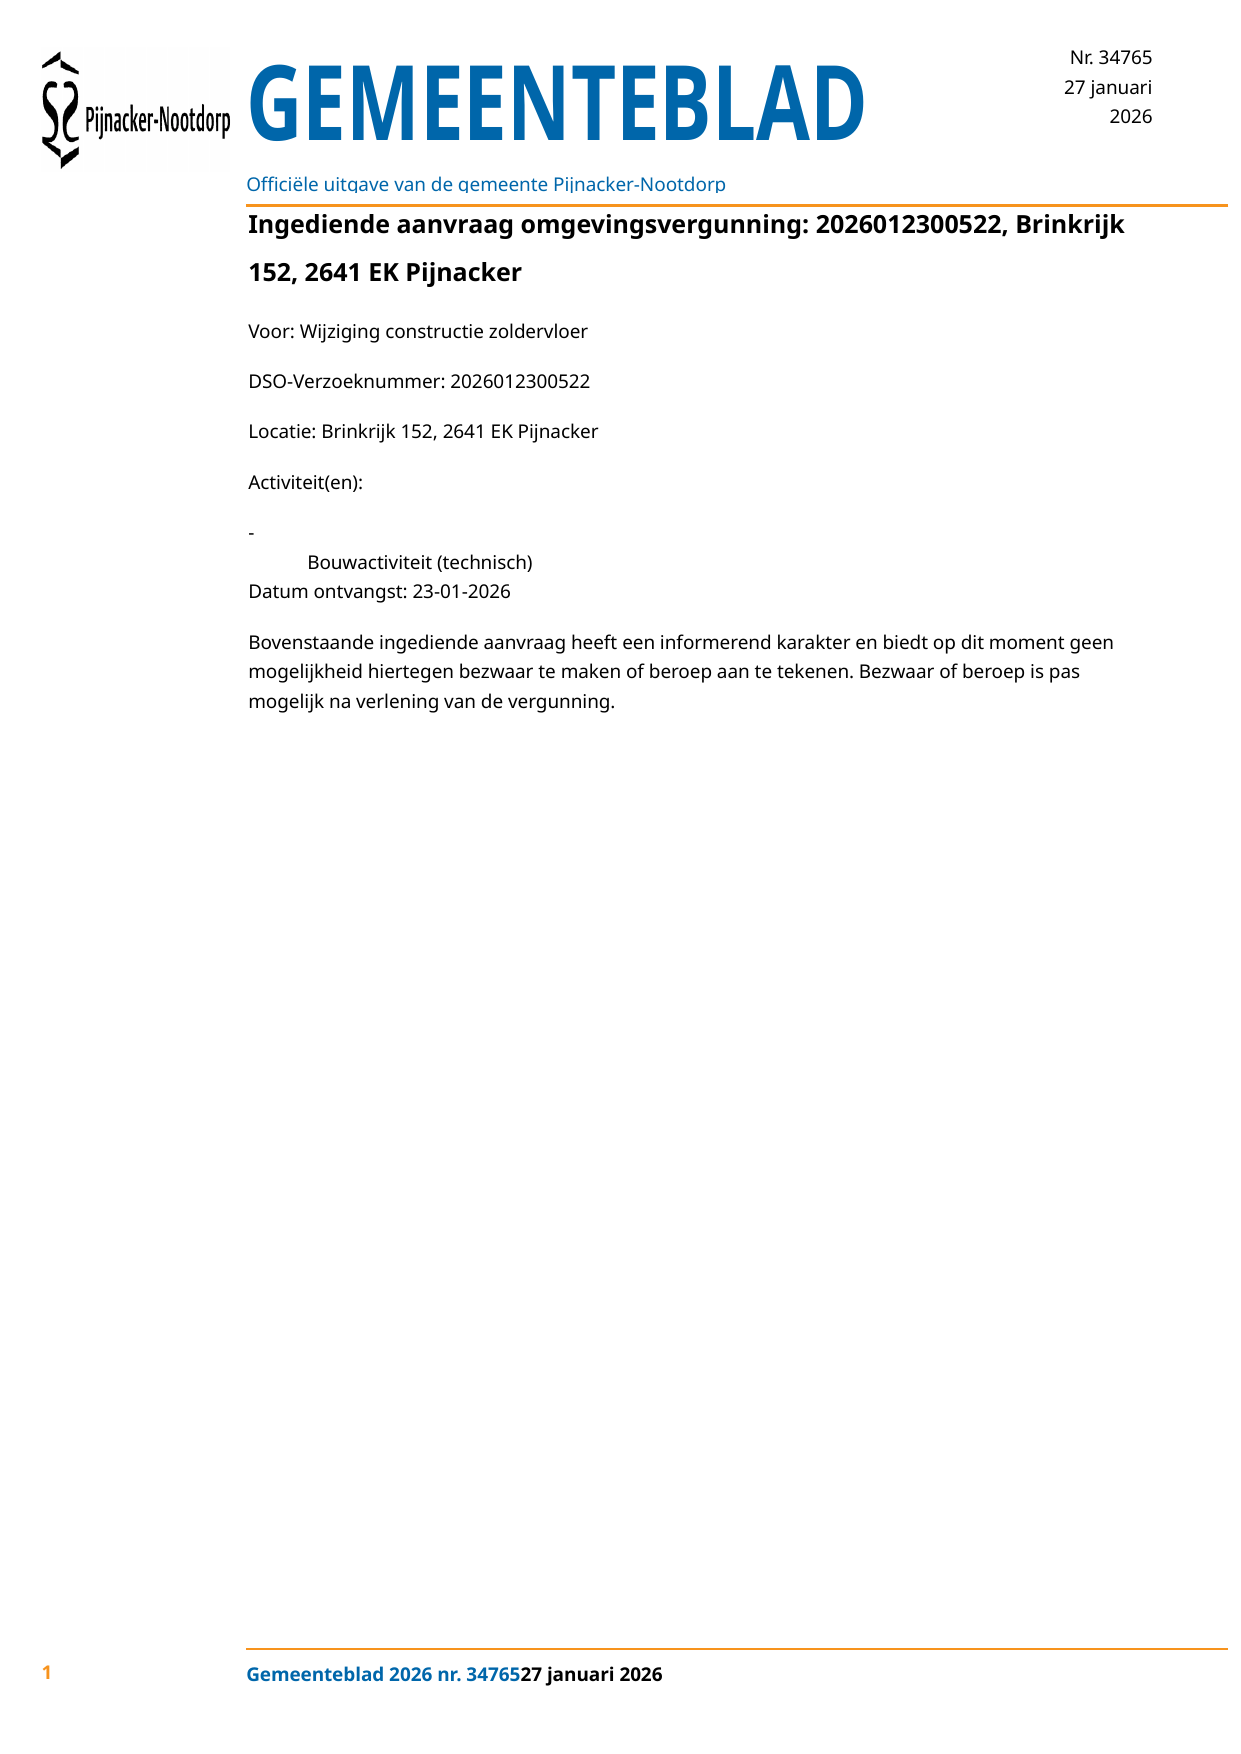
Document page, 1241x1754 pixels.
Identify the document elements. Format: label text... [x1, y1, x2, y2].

text Activiteit(en): [248, 469, 1152, 495]
text Voor: Wijziging constructie zoldervloer [248, 318, 1152, 344]
text DSO-Verzoeknummer: 2026012300522 [248, 368, 1152, 394]
picture [41, 47, 231, 172]
text Locatie: Brinkrijk 152, 2641 EK Pijnacker [248, 419, 1152, 444]
text Bovenstaande ingediende aanvraag heeft een informerend karakter en biedt op dit moment geen mogelijkheid hiertegen bezwaar te maken of beroep aan te tekenen. Bezwaar of beroep is pas mogelijk na verlening van de vergunning. [248, 629, 1152, 714]
text Datum ontvangst: 23-01-2026 [248, 579, 1152, 604]
list Bouwactiviteit (technisch) [248, 549, 1152, 575]
text Ingediende aanvraag omgevingsvergunning: 2026012300522, Brinkrijk 152, 2641 EK Pijnacker [248, 207, 1152, 288]
